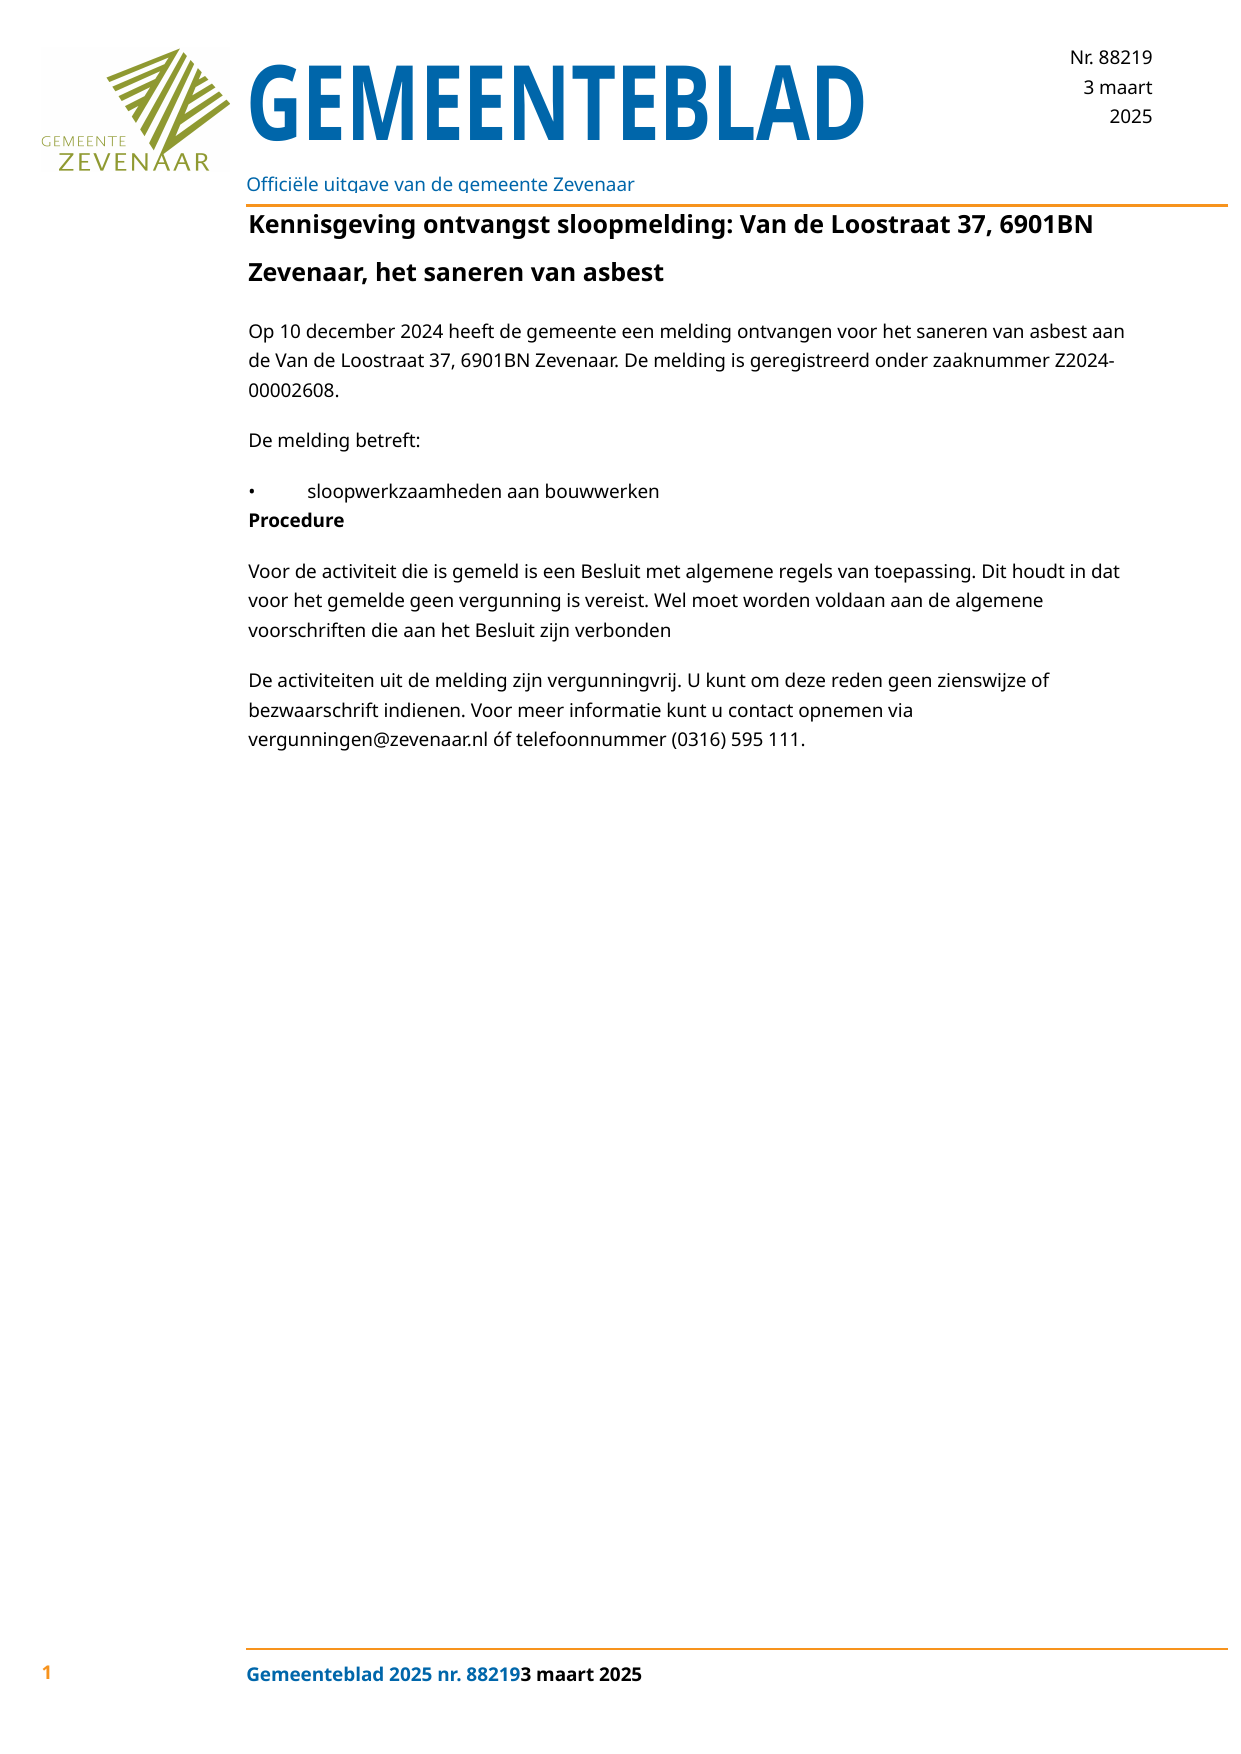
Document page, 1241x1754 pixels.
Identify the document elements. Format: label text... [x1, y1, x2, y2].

list sloopwerkzaamheden aan bouwwerken [248, 478, 1152, 504]
text De melding betreft: [248, 427, 1152, 453]
picture [41, 47, 231, 172]
text Voor de activiteit die is gemeld is een Besluit met algemene regels van toepassing. Dit houdt in dat voor het gemelde geen vergunning is vereist. Wel moet worden voldaan aan de algemene voorschriften die aan het Besluit zijn verbonden [248, 558, 1152, 643]
text Op 10 december 2024 heeft de gemeente een melding ontvangen voor het saneren van asbest aan de Van de Loostraat 37, 6901BN Zevenaar. De melding is geregistreerd onder zaaknummer Z2024-00002608. [248, 318, 1152, 403]
text De activiteiten uit de melding zijn vergunningvrij. U kunt om deze reden geen zienswijze of bezwaarschrift indienen. Voor meer informatie kunt u contact opnemen via vergunningen@zevenaar.nl óf telefoonnummer (0316) 595 111. [248, 667, 1152, 752]
text Procedure [248, 507, 1152, 533]
text Kennisgeving ontvangst sloopmelding: Van de Loostraat 37, 6901BN Zevenaar, het saneren van asbest [248, 207, 1152, 288]
